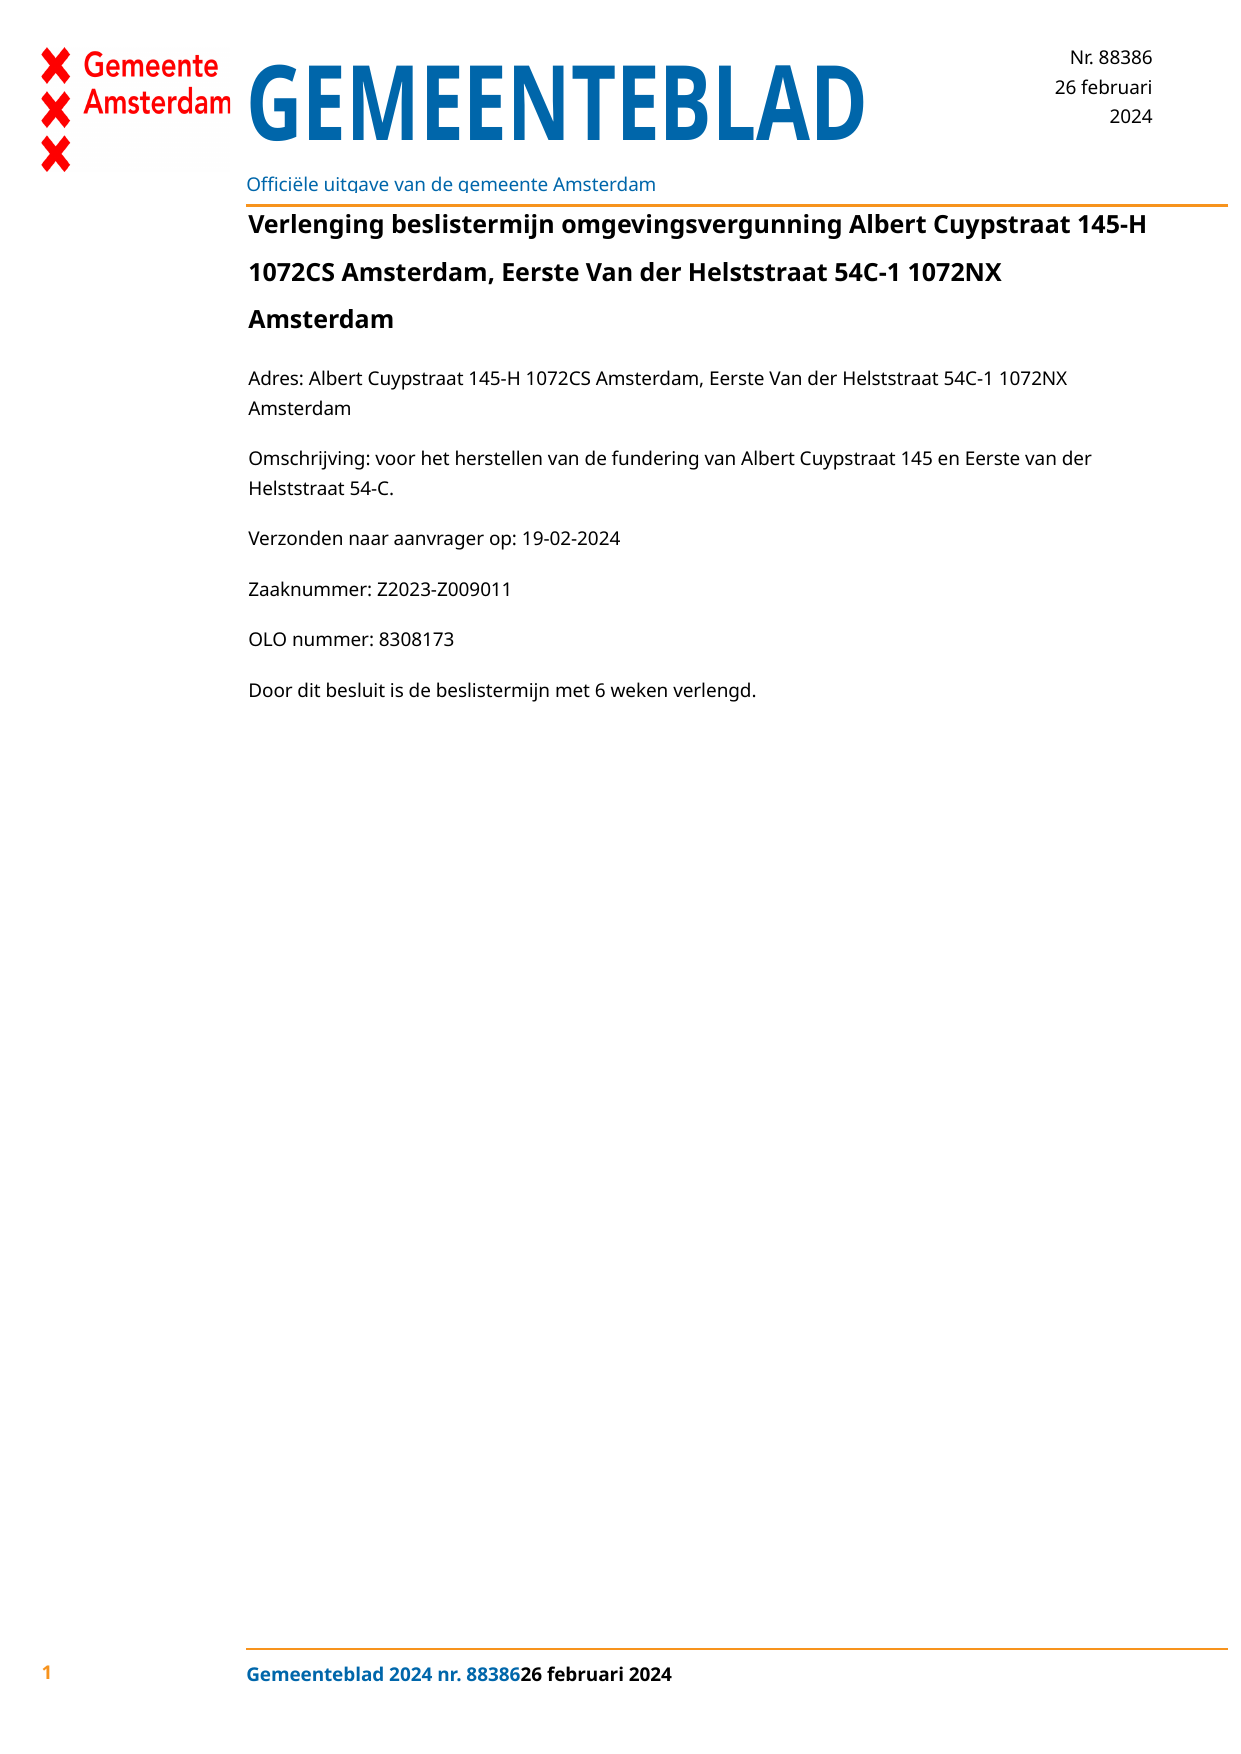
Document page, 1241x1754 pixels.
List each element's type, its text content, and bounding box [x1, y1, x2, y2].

picture [41, 47, 231, 172]
text Verlenging beslistermijn omgevingsvergunning Albert Cuypstraat 145-H 1072CS Amsterdam, Eerste Van der Helststraat 54C-1 1072NX Amsterdam [248, 207, 1152, 336]
text Zaaknummer: Z2023-Z009011 [248, 576, 1152, 602]
text OLO nummer: 8308173 [248, 626, 1152, 652]
text Door dit besluit is de beslistermijn met 6 weken verlengd. [248, 677, 1152, 702]
text Omschrijving: voor het herstellen van de fundering van Albert Cuypstraat 145 en Eerste van der Helststraat 54-C. [248, 446, 1152, 501]
text Verzonden naar aanvrager op: 19-02-2024 [248, 526, 1152, 551]
text Adres: Albert Cuypstraat 145-H 1072CS Amsterdam, Eerste Van der Helststraat 54C-1 1072NX Amsterdam [248, 366, 1152, 421]
